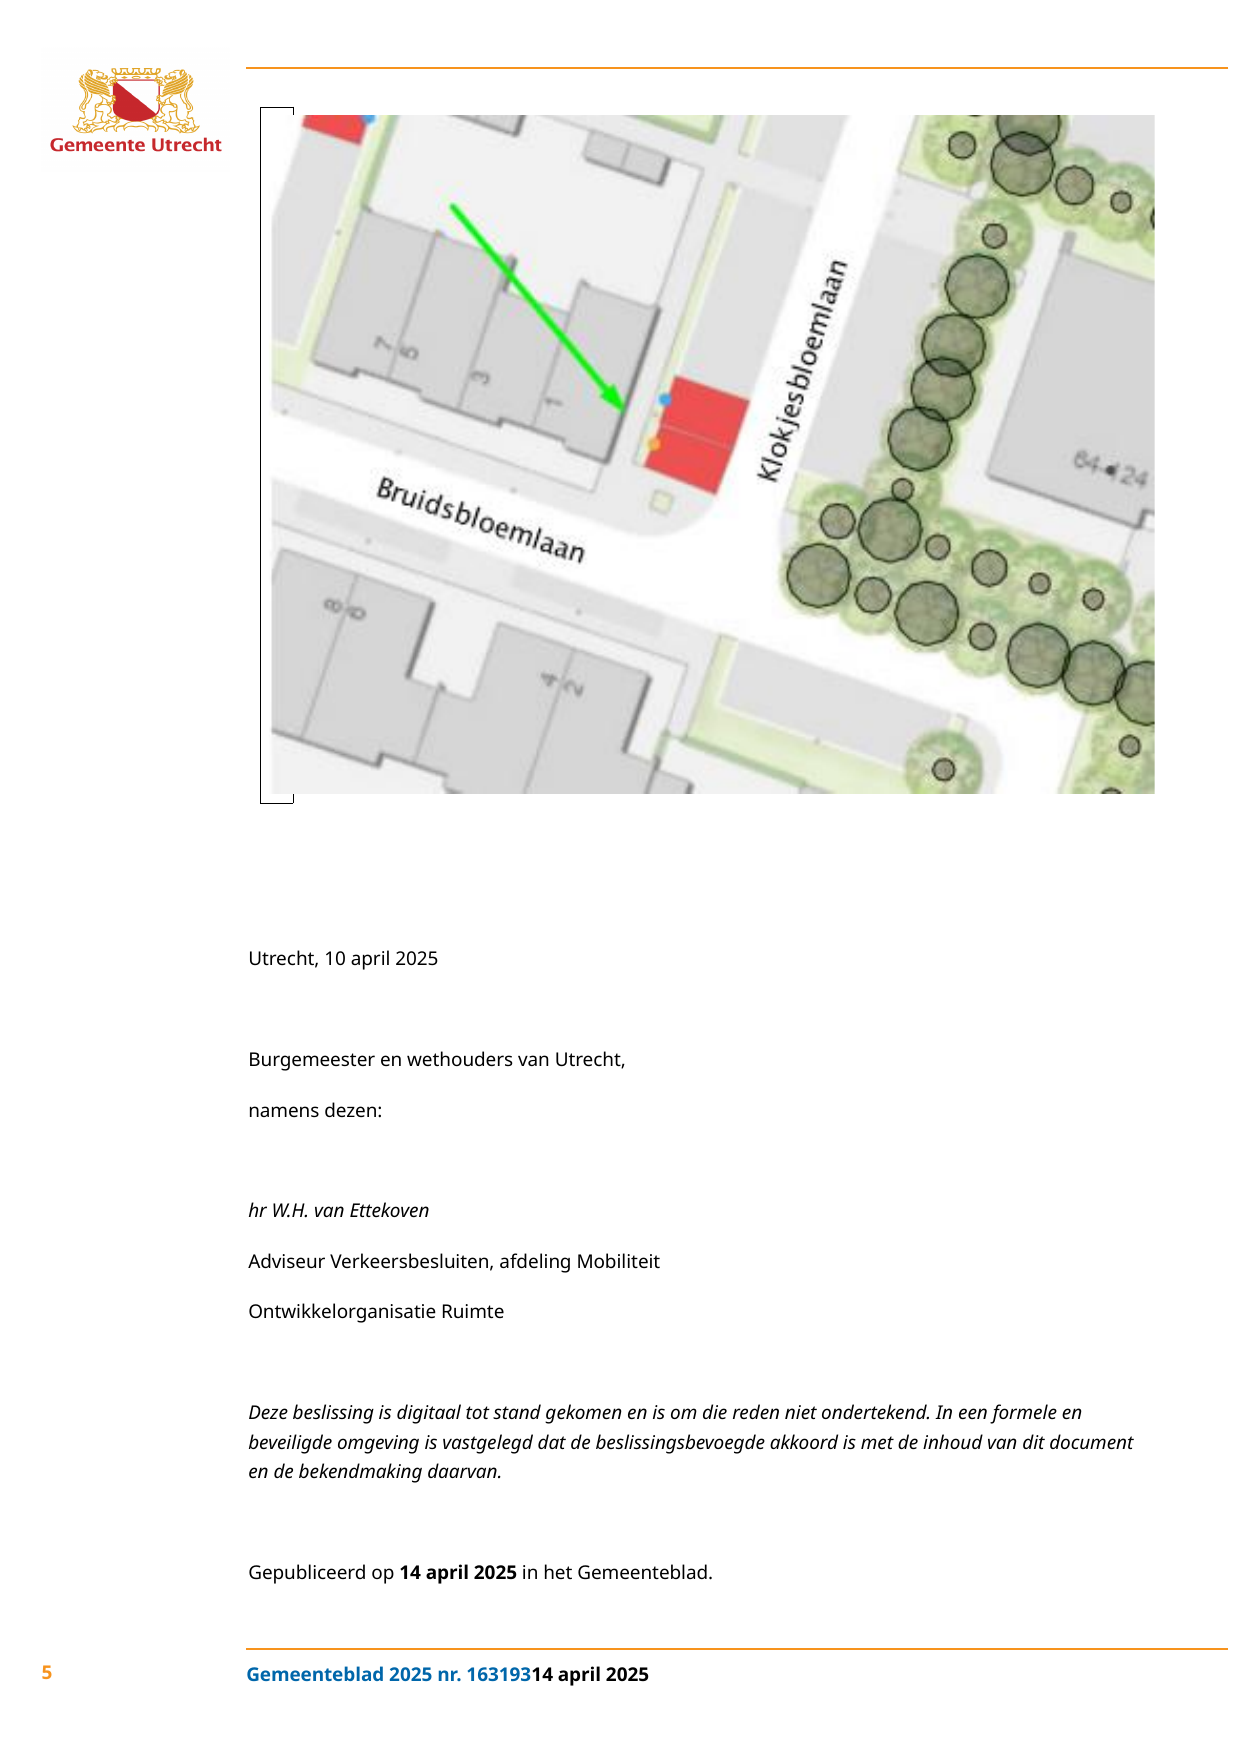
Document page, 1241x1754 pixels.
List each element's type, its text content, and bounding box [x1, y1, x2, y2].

text hr W.H. van Ettekoven [248, 1198, 1152, 1223]
text Deze beslissing is digitaal tot stand gekomen en is om die reden niet ondertekend. In een formele en beveiligde omgeving is vastgelegd dat de beslissingsbevoegde akkoord is met de inhoud van dit document en de bekendmaking daarvan. [248, 1399, 1152, 1484]
picture [268, 115, 1155, 794]
text Burgemeester en wethouders van Utrecht, [248, 1046, 1152, 1072]
text Utrecht, 10 april 2025 [248, 946, 1152, 971]
text Adviseur Verkeersbesluiten, afdeling Mobiliteit [248, 1248, 1152, 1274]
text Gepubliceerd op 14 april 2025 in het Gemeenteblad. [248, 1559, 1152, 1585]
picture [41, 47, 231, 172]
text namens dezen: [248, 1097, 1152, 1122]
text Ontwikkelorganisatie Ruimte [248, 1298, 1152, 1324]
